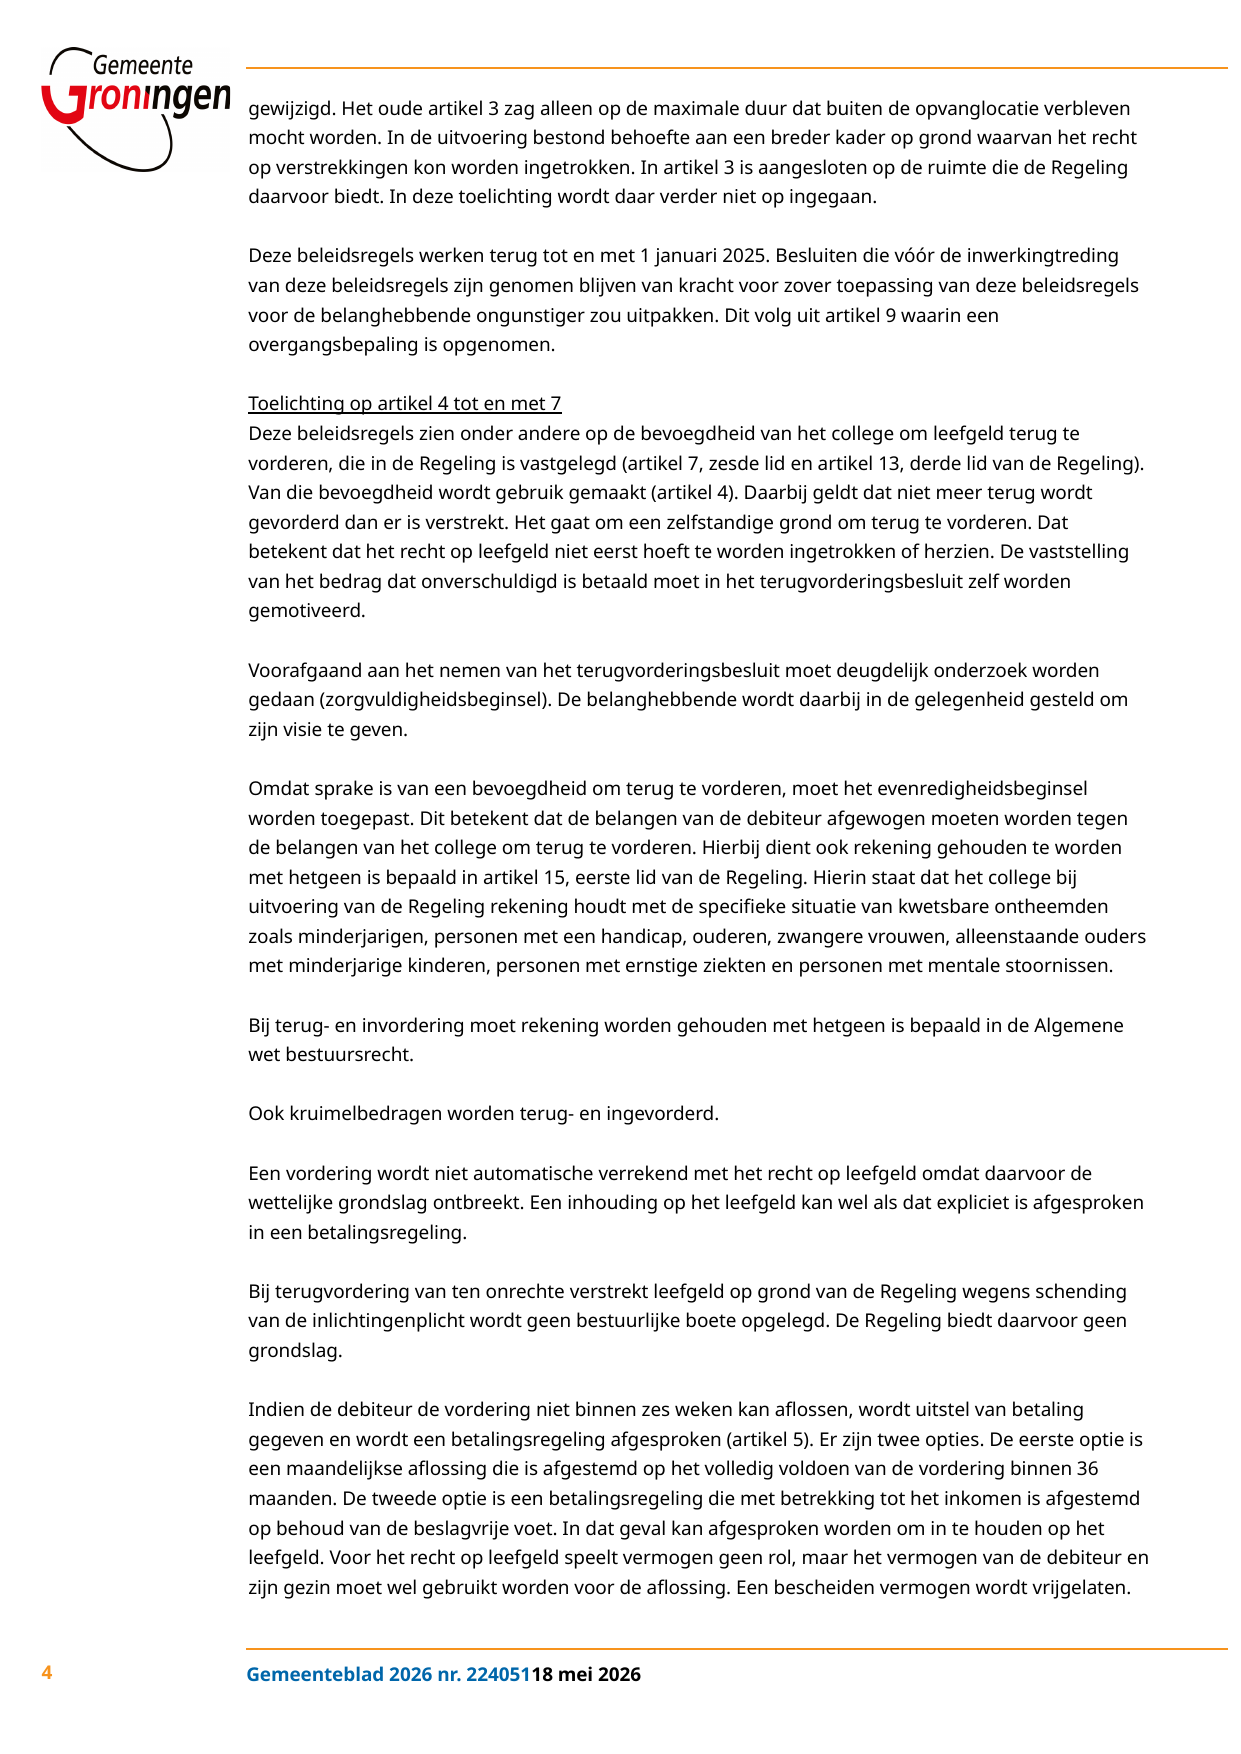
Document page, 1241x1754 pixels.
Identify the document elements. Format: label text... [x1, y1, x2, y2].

text Toelichting op artikel 4 tot en met 7 [248, 391, 1152, 416]
text Indien de debiteur de vordering niet binnen zes weken kan aflossen, wordt uitstel van betaling gegeven en wordt een betalingsregeling afgesproken (artikel 5). Er zijn twee opties. De eerste optie is een maandelijkse aflossing die is afgestemd op het volledig voldoen van de vordering binnen 36 maanden. De tweede optie is een betalingsregeling die met betrekking tot het inkomen is afgestemd op behoud van de beslagvrije voet. In dat geval kan afgesproken worden om in te houden op het leefgeld. Voor het recht op leefgeld speelt vermogen geen rol, maar het vermogen van de debiteur en zijn gezin moet wel gebruikt worden voor de aflossing. Een bescheiden vermogen wordt vrijgelaten. [248, 1396, 1152, 1600]
text Een vordering wordt niet automatische verrekend met het recht op leefgeld omdat daarvoor de wettelijke grondslag ontbreekt. Een inhouding op het leefgeld kan wel als dat expliciet is afgesproken in een betalingsregeling. [248, 1160, 1152, 1245]
text Deze beleidsregels werken terug tot en met 1 januari 2025. Besluiten die vóór de inwerkingtreding van deze beleidsregels zijn genomen blijven van kracht voor zover toepassing van deze beleidsregels voor de belanghebbende ongunstiger zou uitpakken. Dit volg uit artikel 9 waarin een overgangsbepaling is opgenomen. [248, 243, 1152, 357]
text Deze beleidsregels zien onder andere op de bevoegdheid van het college om leefgeld terug te vorderen, die in de Regeling is vastgelegd (artikel 7, zesde lid en artikel 13, derde lid van de Regeling). Van die bevoegdheid wordt gebruik gemaakt (artikel 4). Daarbij geldt dat niet meer terug wordt gevorderd dan er is verstrekt. Het gaat om een zelfstandige grond om terug te vorderen. Dat betekent dat het recht op leefgeld niet eerst hoeft te worden ingetrokken of herzien. De vaststelling van het bedrag dat onverschuldigd is betaald moet in het terugvorderingsbesluit zelf worden gemotiveerd. [248, 420, 1152, 623]
text Bij terugvordering van ten onrechte verstrekt leefgeld op grond van de Regeling wegens schending van de inlichtingenplicht wordt geen bestuurlijke boete opgelegd. De Regeling biedt daarvoor geen grondslag. [248, 1278, 1152, 1363]
text Ook kruimelbedragen worden terug- en ingevorderd. [248, 1101, 1152, 1126]
text gewijzigd. Het oude artikel 3 zag alleen op de maximale duur dat buiten de opvanglocatie verbleven mocht worden. In de uitvoering bestond behoefte aan een breder kader op grond waarvan het recht op verstrekkingen kon worden ingetrokken. In artikel 3 is aangesloten op de ruimte die de Regeling daarvoor biedt. In deze toelichting wordt daar verder niet op ingegaan. [248, 95, 1152, 209]
text Omdat sprake is van een bevoegdheid om terug te vorderen, moet het evenredigheidsbeginsel worden toegepast. Dit betekent dat de belangen van de debiteur afgewogen moeten worden tegen de belangen van het college om terug te vorderen. Hierbij dient ook rekening gehouden te worden met hetgeen is bepaald in artikel 15, eerste lid van de Regeling. Hierin staat dat het college bij uitvoering van de Regeling rekening houdt met de specifieke situatie van kwetsbare ontheemden zoals minderjarigen, personen met een handicap, ouderen, zwangere vrouwen, alleenstaande ouders met minderjarige kinderen, personen met ernstige ziekten en personen met mentale stoornissen. [248, 775, 1152, 978]
text Voorafgaand aan het nemen van het terugvorderingsbesluit moet deugdelijk onderzoek worden gedaan (zorgvuldigheidsbeginsel). De belanghebbende wordt daarbij in de gelegenheid gesteld om zijn visie te geven. [248, 657, 1152, 742]
text Bij terug- en invordering moet rekening worden gehouden met hetgeen is bepaald in de Algemene wet bestuursrecht. [248, 1012, 1152, 1067]
picture [41, 47, 231, 172]
